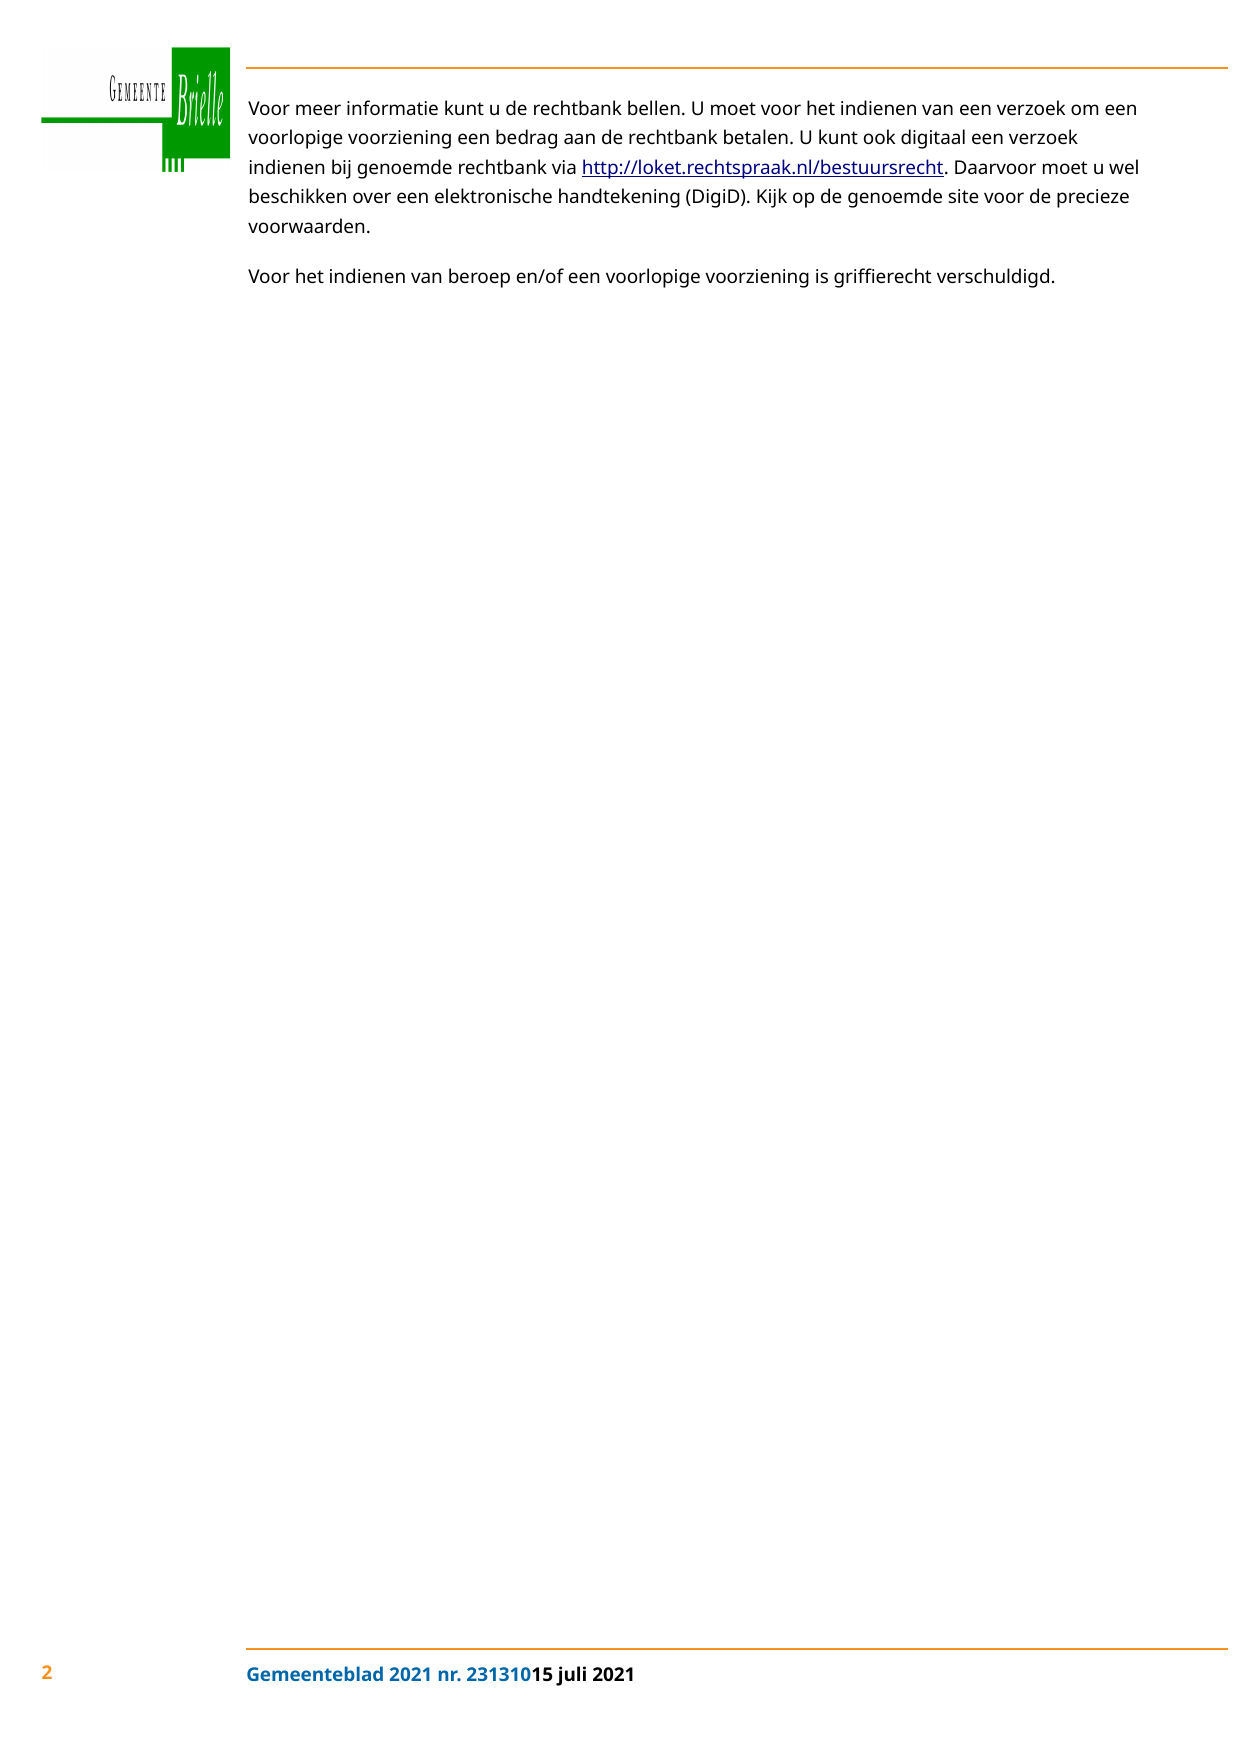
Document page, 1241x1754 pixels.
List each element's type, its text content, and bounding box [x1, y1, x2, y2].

text Voor het indienen van beroep en/of een voorlopige voorziening is griffierecht verschuldigd. [248, 263, 1152, 289]
picture [41, 47, 231, 172]
text Voor meer informatie kunt u de rechtbank bellen. U moet voor het indienen van een verzoek om een voorlopige voorziening een bedrag aan de rechtbank betalen. U kunt ook digitaal een verzoek indienen bij genoemde rechtbank via http://loket.rechtspraak.nl/bestuursrecht. Daarvoor moet u wel beschikken over een elektronische handtekening (DigiD). Kijk op de genoemde site voor de precieze voorwaarden. [248, 95, 1152, 239]
